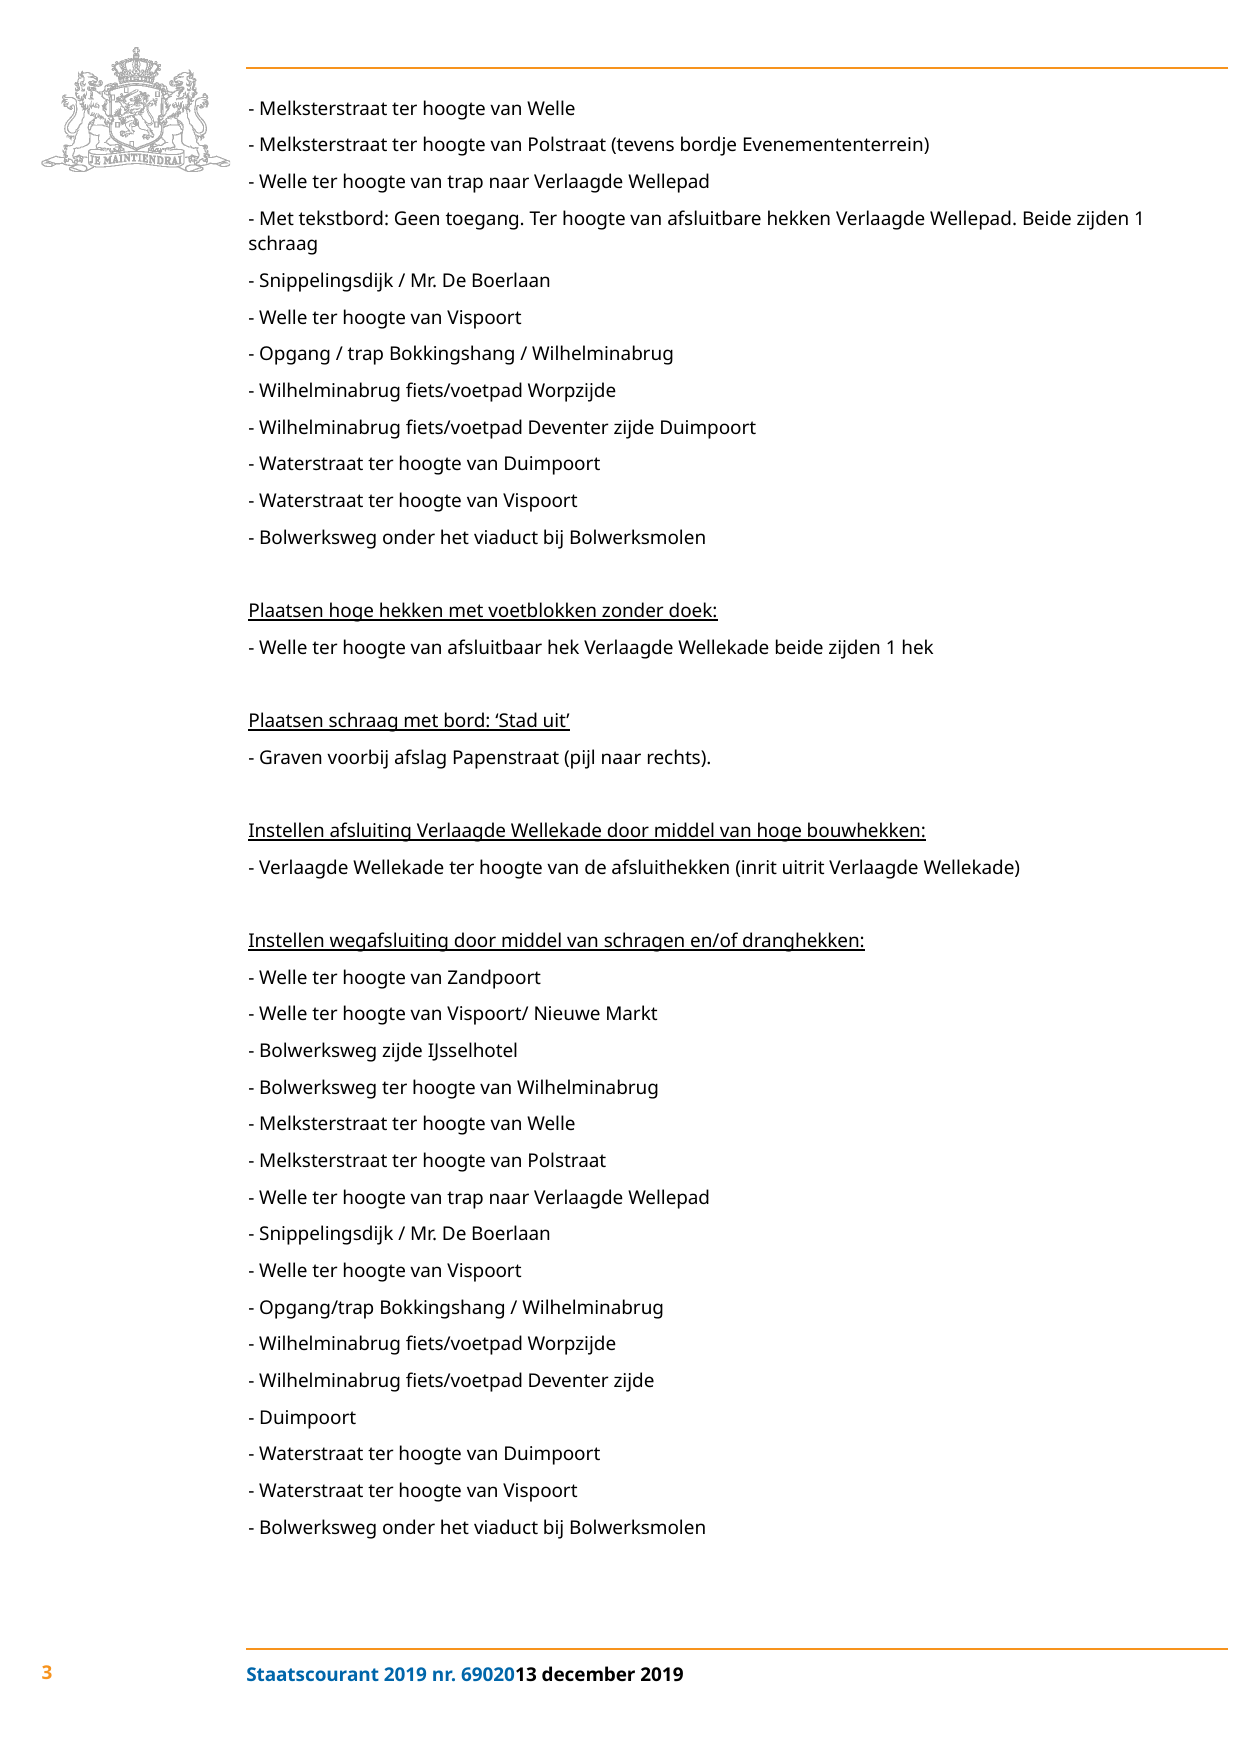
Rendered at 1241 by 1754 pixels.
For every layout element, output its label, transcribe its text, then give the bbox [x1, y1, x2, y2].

text Instellen wegafsluiting door middel van schragen en/of dranghekken: [248, 927, 1152, 953]
text - Bolwerksweg onder het viaduct bij Bolwerksmolen [248, 1514, 1152, 1539]
text - Waterstraat ter hoogte van Vispoort [248, 1477, 1152, 1503]
text - Bolwerksweg onder het viaduct bij Bolwerksmolen [248, 524, 1152, 549]
text - Waterstraat ter hoogte van Vispoort [248, 487, 1152, 513]
text Plaatsen hoge hekken met voetblokken zonder doek: [248, 597, 1152, 623]
picture [41, 47, 231, 172]
text - Wilhelminabrug fiets/voetpad Worpzijde [248, 377, 1152, 403]
text - Duimpoort [248, 1404, 1152, 1429]
text Plaatsen schraag met bord: ‘Stad uit’ [248, 707, 1152, 733]
text - Wilhelminabrug fiets/voetpad Deventer zijde [248, 1367, 1152, 1393]
text - Melksterstraat ter hoogte van Welle [248, 1111, 1152, 1136]
text - Verlaagde Wellekade ter hoogte van de afsluithekken (inrit uitrit Verlaagde Wellekade) [248, 854, 1152, 879]
text - Snippelingsdijk / Mr. De Boerlaan [248, 1221, 1152, 1246]
text - Wilhelminabrug fiets/voetpad Deventer zijde Duimpoort [248, 414, 1152, 439]
text - Waterstraat ter hoogte van Duimpoort [248, 451, 1152, 476]
text - Waterstraat ter hoogte van Duimpoort [248, 1441, 1152, 1466]
text - Welle ter hoogte van afsluitbaar hek Verlaagde Wellekade beide zijden 1 hek [248, 634, 1152, 659]
text - Bolwerksweg ter hoogte van Wilhelminabrug [248, 1074, 1152, 1099]
text - Bolwerksweg zijde IJsselhotel [248, 1037, 1152, 1063]
text - Graven voorbij afslag Papenstraat (pijl naar rechts). [248, 744, 1152, 769]
text - Snippelingsdijk / Mr. De Boerlaan [248, 267, 1152, 293]
text - Welle ter hoogte van Vispoort/ Nieuwe Markt [248, 1001, 1152, 1026]
text - Welle ter hoogte van trap naar Verlaagde Wellepad [248, 1184, 1152, 1209]
text - Welle ter hoogte van Zandpoort [248, 964, 1152, 989]
text - Melksterstraat ter hoogte van Polstraat (tevens bordje Evenemententerrein) [248, 131, 1152, 157]
text - Melksterstraat ter hoogte van Welle [248, 95, 1152, 121]
text - Welle ter hoogte van Vispoort [248, 1257, 1152, 1283]
text - Opgang/trap Bokkingshang / Wilhelminabrug [248, 1294, 1152, 1319]
text - Welle ter hoogte van Vispoort [248, 304, 1152, 329]
text - Welle ter hoogte van trap naar Verlaagde Wellepad [248, 168, 1152, 194]
text - Melksterstraat ter hoogte van Polstraat [248, 1147, 1152, 1173]
text - Wilhelminabrug fiets/voetpad Worpzijde [248, 1331, 1152, 1356]
text - Met tekstbord: Geen toegang. Ter hoogte van afsluitbare hekken Verlaagde Wellepad. Beide zijden 1 schraag [248, 205, 1152, 256]
text Instellen afsluiting Verlaagde Wellekade door middel van hoge bouwhekken: [248, 817, 1152, 843]
text - Opgang / trap Bokkingshang / Wilhelminabrug [248, 341, 1152, 366]
